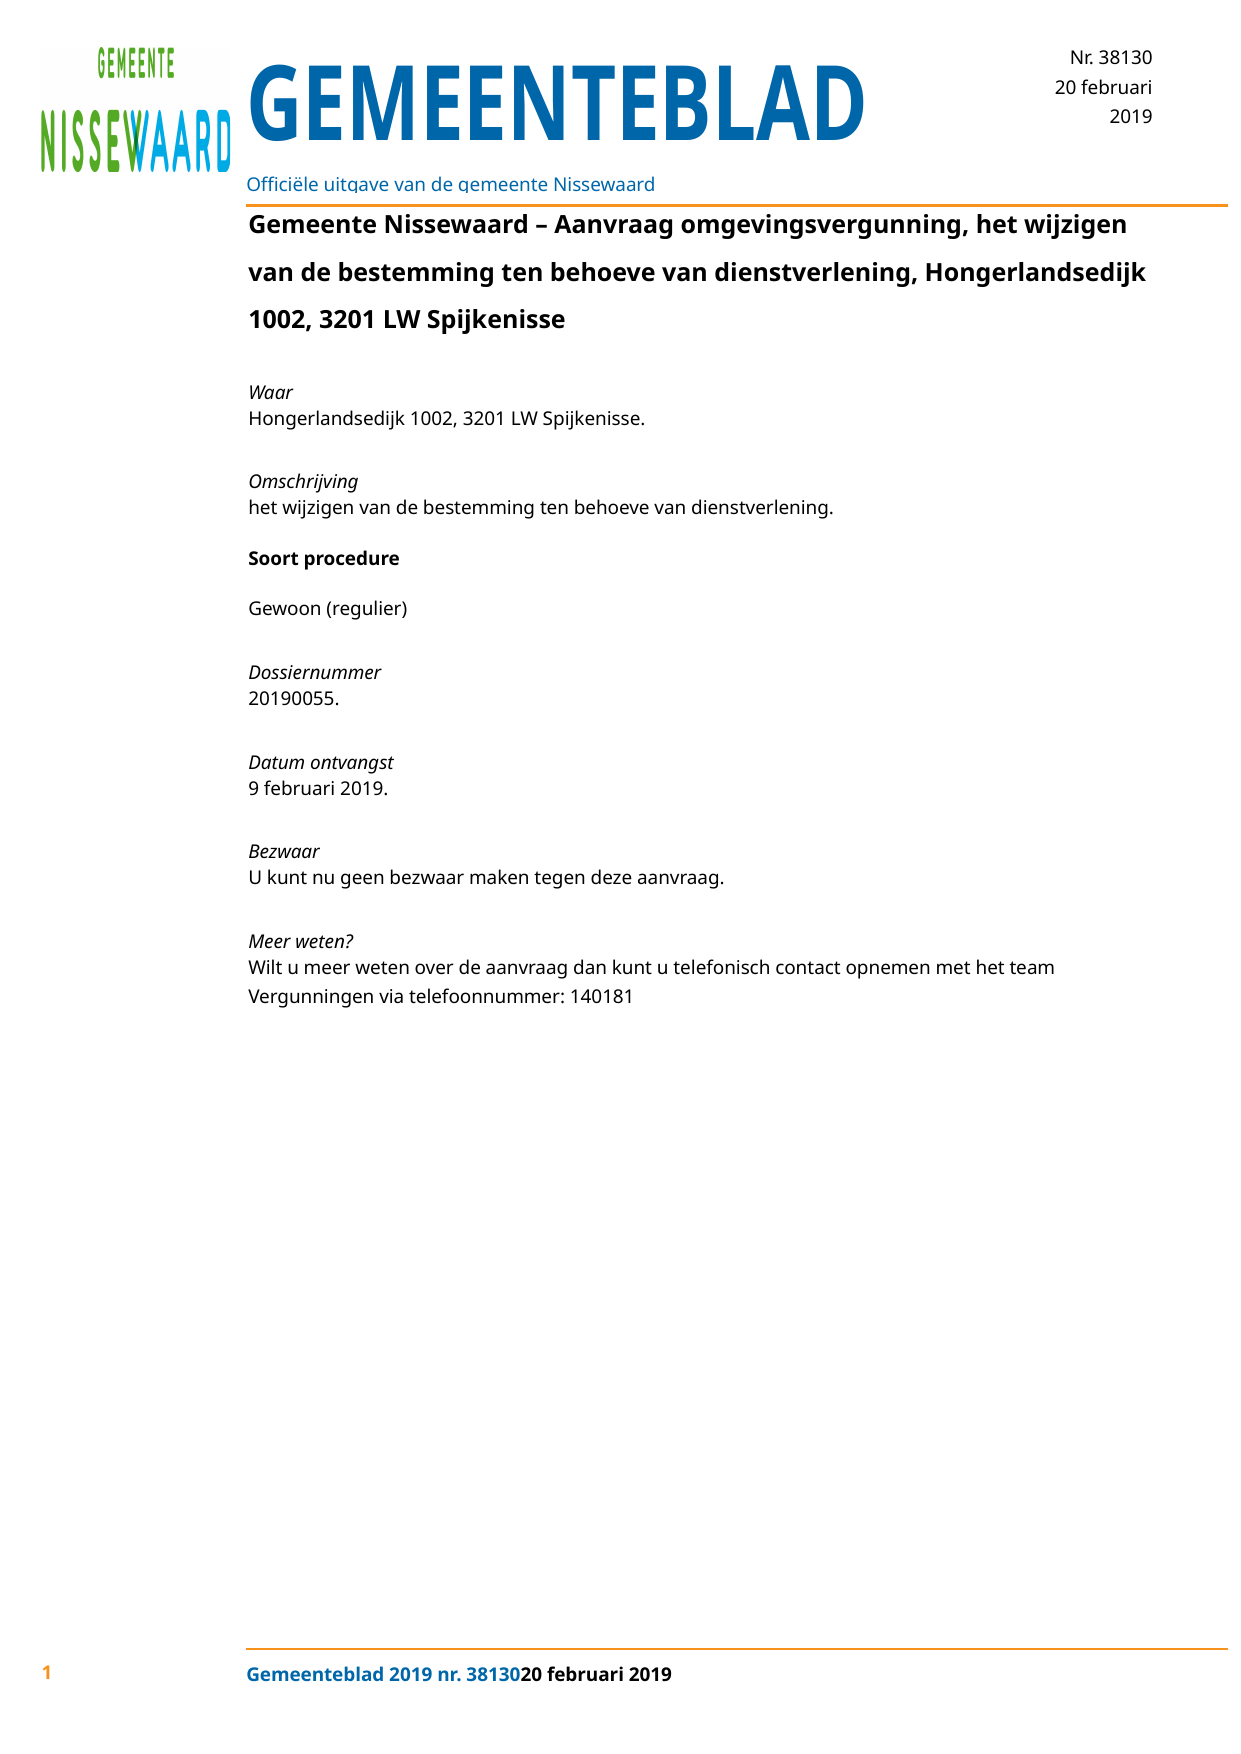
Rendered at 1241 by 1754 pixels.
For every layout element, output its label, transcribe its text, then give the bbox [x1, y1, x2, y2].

picture [154, 157, 165, 172]
text U kunt nu geen bezwaar maken tegen deze aanvraag. [248, 864, 1152, 890]
text Dossiernummer [248, 659, 1152, 685]
text Datum ontvangst [248, 749, 1152, 775]
text Wilt u meer weten over de aanvraag dan kunt u telefonisch contact opnemen met het team Vergunningen via telefoonnummer: 140181 [248, 954, 1152, 1009]
text Soort procedure [248, 545, 1152, 571]
picture [41, 47, 231, 172]
picture [200, 151, 206, 172]
text Meer weten? [248, 928, 1152, 954]
picture [201, 122, 206, 138]
text het wijzigen van de bestemming ten behoeve van dienstverlening. [248, 494, 1152, 520]
picture [176, 157, 187, 172]
text Gemeente Nissewaard – Aanvraag omgevingsvergunning, het wijzigen van de bestemming ten behoeve van dienstverlening, Hongerlandsedijk 1002, 3201 LW Spijkenisse [248, 207, 1152, 336]
text 20190055. [248, 685, 1152, 711]
text Bezwaar [248, 839, 1152, 864]
text Omschrijving [248, 469, 1152, 494]
text Hongerlandsedijk 1002, 3201 LW Spijkenisse. [248, 405, 1152, 431]
text Gewoon (regulier) [248, 595, 1152, 621]
text 9 februari 2019. [248, 775, 1152, 800]
text Waar [248, 379, 1152, 405]
picture [222, 122, 227, 160]
